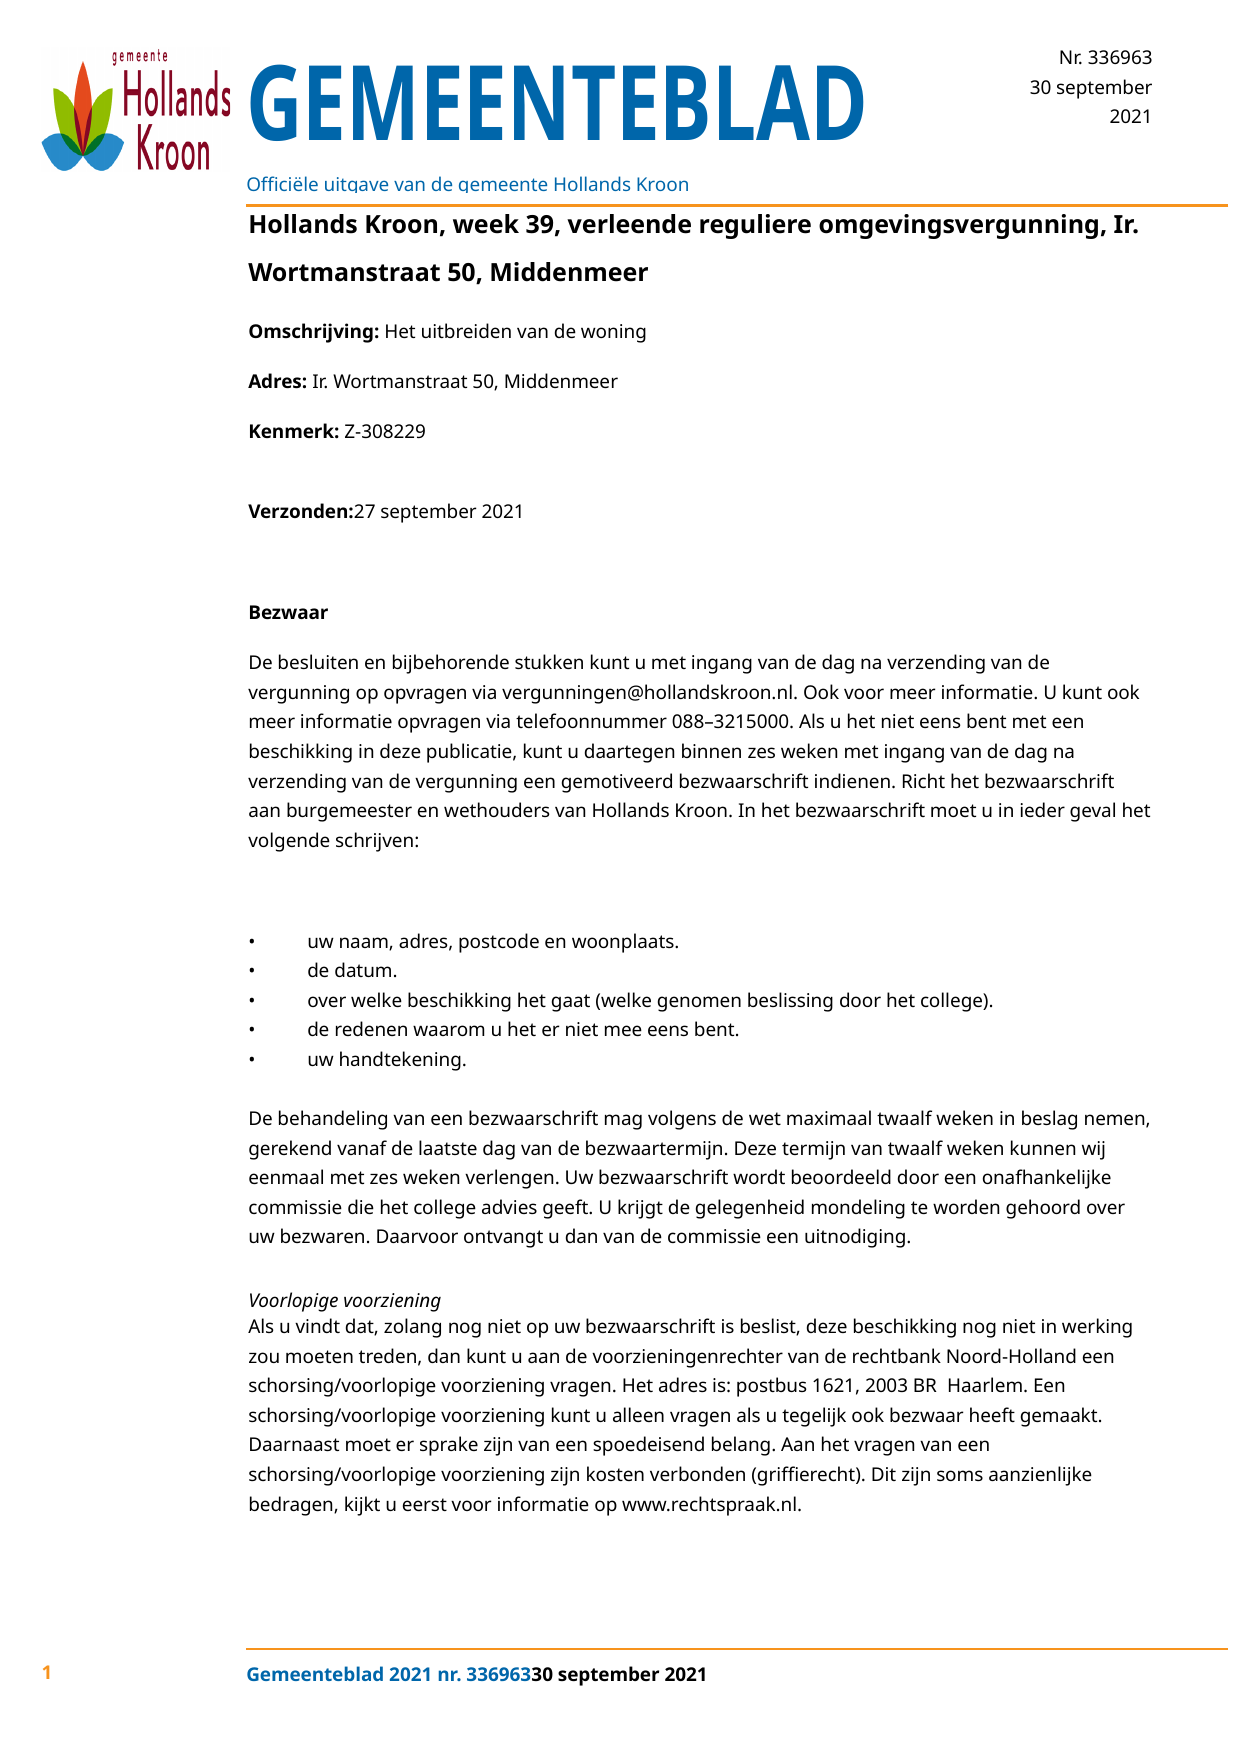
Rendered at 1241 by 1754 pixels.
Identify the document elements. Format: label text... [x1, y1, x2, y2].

table_header [248, 469, 700, 495]
text Bezwaar [248, 599, 1152, 625]
text De besluiten en bijbehorende stukken kunt u met ingang van de dag na verzending van de vergunning op opvragen via vergunningen@hollandskroon.nl. Ook voor meer informatie. U kunt ook meer informatie opvragen via telefoonnummer 088–3215000. Als u het niet eens bent met een beschikking in deze publicatie, kunt u daartegen binnen zes weken met ingang van de dag na verzending van de vergunning een gemotiveerd bezwaarschrift indienen. Richt het bezwaarschrift aan burgemeester en wethouders van Hollands Kroon. In het bezwaarschrift moet u in ieder geval het volgende schrijven: [248, 649, 1152, 853]
text Verzonden:27 september 2021 [248, 498, 1152, 524]
text Kenmerk: Z-308229 [248, 419, 1152, 444]
list uw naam, adres, postcode en woonplaats. [248, 928, 1152, 953]
table_header [700, 469, 1152, 495]
list uw handtekening. [248, 1046, 1152, 1072]
text Adres: Ir. Wortmanstraat 50, Middenmeer [248, 368, 1152, 394]
list de datum. [248, 957, 1152, 983]
text Hollands Kroon, week 39, verleende reguliere omgevingsvergunning, Ir. Wortmanstraat 50, Middenmeer [248, 207, 1152, 288]
text Omschrijving: Het uitbreiden van de woning [248, 318, 1152, 344]
text De behandeling van een bezwaarschrift mag volgens de wet maximaal twaalf weken in beslag nemen, gerekend vanaf de laatste dag van de bezwaartermijn. Deze termijn van twaalf weken kunnen wij eenmaal met zes weken verlengen. Uw bezwaarschrift wordt beoordeeld door een onafhankelijke commissie die het college advies geeft. U krijgt de gelegenheid mondeling te worden gehoord over uw bezwaren. Daarvoor ontvangt u dan van de commissie een uitnodiging. [248, 1105, 1152, 1249]
text Als u vindt dat, zolang nog niet op uw bezwaarschrift is beslist, deze beschikking nog niet in werking zou moeten treden, dan kunt u aan de voorzieningenrechter van de rechtbank Noord-Holland een schorsing/voorlopige voorziening vragen. Het adres is: postbus 1621, 2003 BR Haarlem. Een schorsing/voorlopige voorziening kunt u alleen vragen als u tegelijk ook bezwaar heeft gemaakt. Daarnaast moet er sprake zijn van een spoedeisend belang. Aan het vragen van een schorsing/voorlopige voorziening zijn kosten verbonden (griffierecht). Dit zijn soms aanzienlijke bedragen, kijkt u eerst voor informatie op www.rechtspraak.nl. [248, 1313, 1152, 1517]
picture [41, 47, 231, 172]
list over welke beschikking het gaat (welke genomen beslissing door het college). [248, 987, 1152, 1013]
list de redenen waarom u het er niet mee eens bent. [248, 1017, 1152, 1042]
text Voorlopige voorziening [248, 1288, 1152, 1313]
